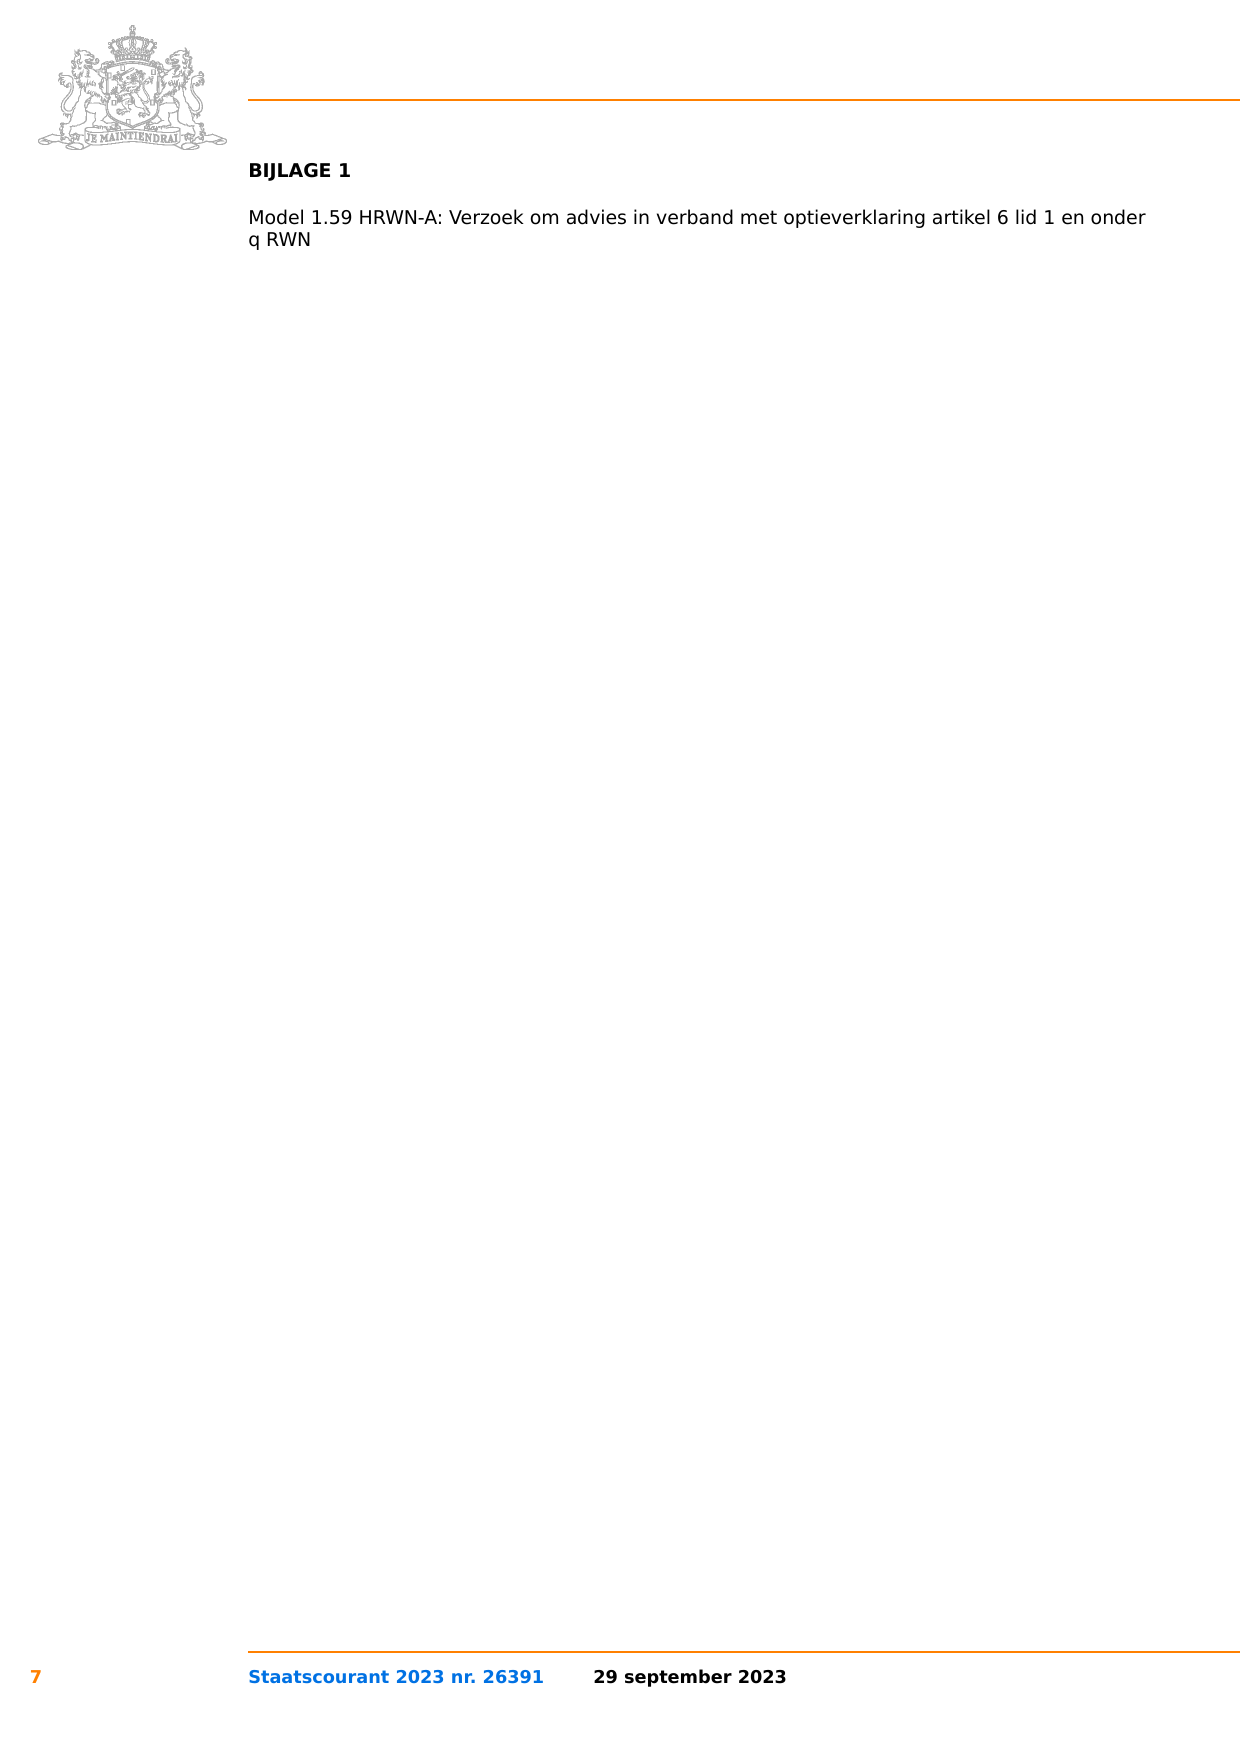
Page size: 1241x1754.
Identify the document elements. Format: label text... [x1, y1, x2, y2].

subtitle BIJLAGE 1 [248, 160, 1163, 182]
picture [38, 25, 227, 150]
text Model 1.59 HRWN-A: Verzoek om advies in verband met optieverklaring artikel 6 lid 1 en onder q RWN [248, 207, 1163, 251]
